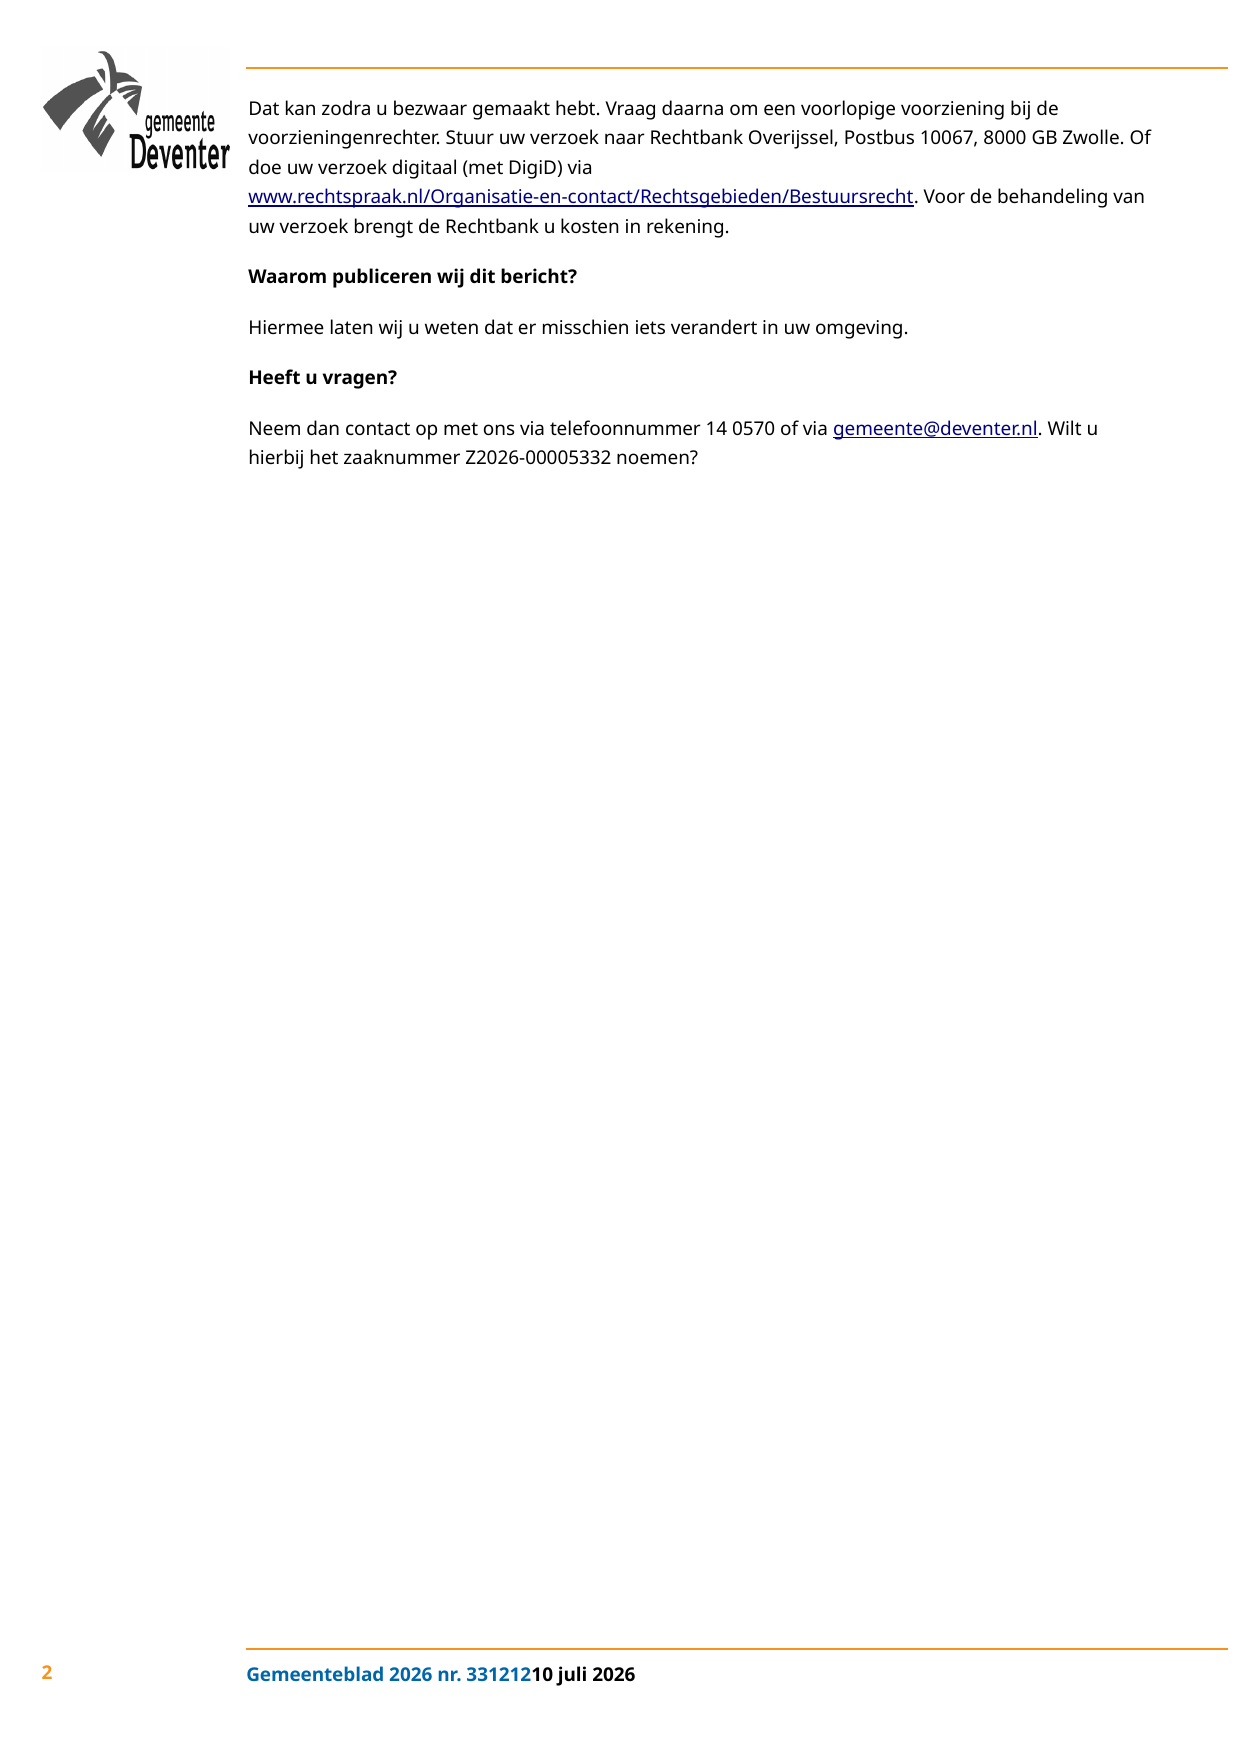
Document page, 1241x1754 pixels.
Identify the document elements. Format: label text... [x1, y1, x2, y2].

text Waarom publiceren wij dit bericht? [248, 263, 1152, 289]
text Heeft u vragen? [248, 364, 1152, 390]
text Hiermee laten wij u weten dat er misschien iets verandert in uw omgeving. [248, 314, 1152, 340]
text Dat kan zodra u bezwaar gemaakt hebt. Vraag daarna om een voorlopige voorziening bij de voorzieningenrechter. Stuur uw verzoek naar Rechtbank Overijssel, Postbus 10067, 8000 GB Zwolle. Of doe uw verzoek digitaal (met DigiD) via www.rechtspraak.nl/Organisatie-en-contact/Rechtsgebieden/Bestuursrecht. Voor de behandeling van uw verzoek brengt de Rechtbank u kosten in rekening. [248, 95, 1152, 239]
text Neem dan contact op met ons via telefoonnummer 14 0570 of via gemeente@deventer.nl. Wilt u hierbij het zaaknummer Z2026-00005332 noemen? [248, 415, 1152, 470]
picture [41, 47, 231, 172]
